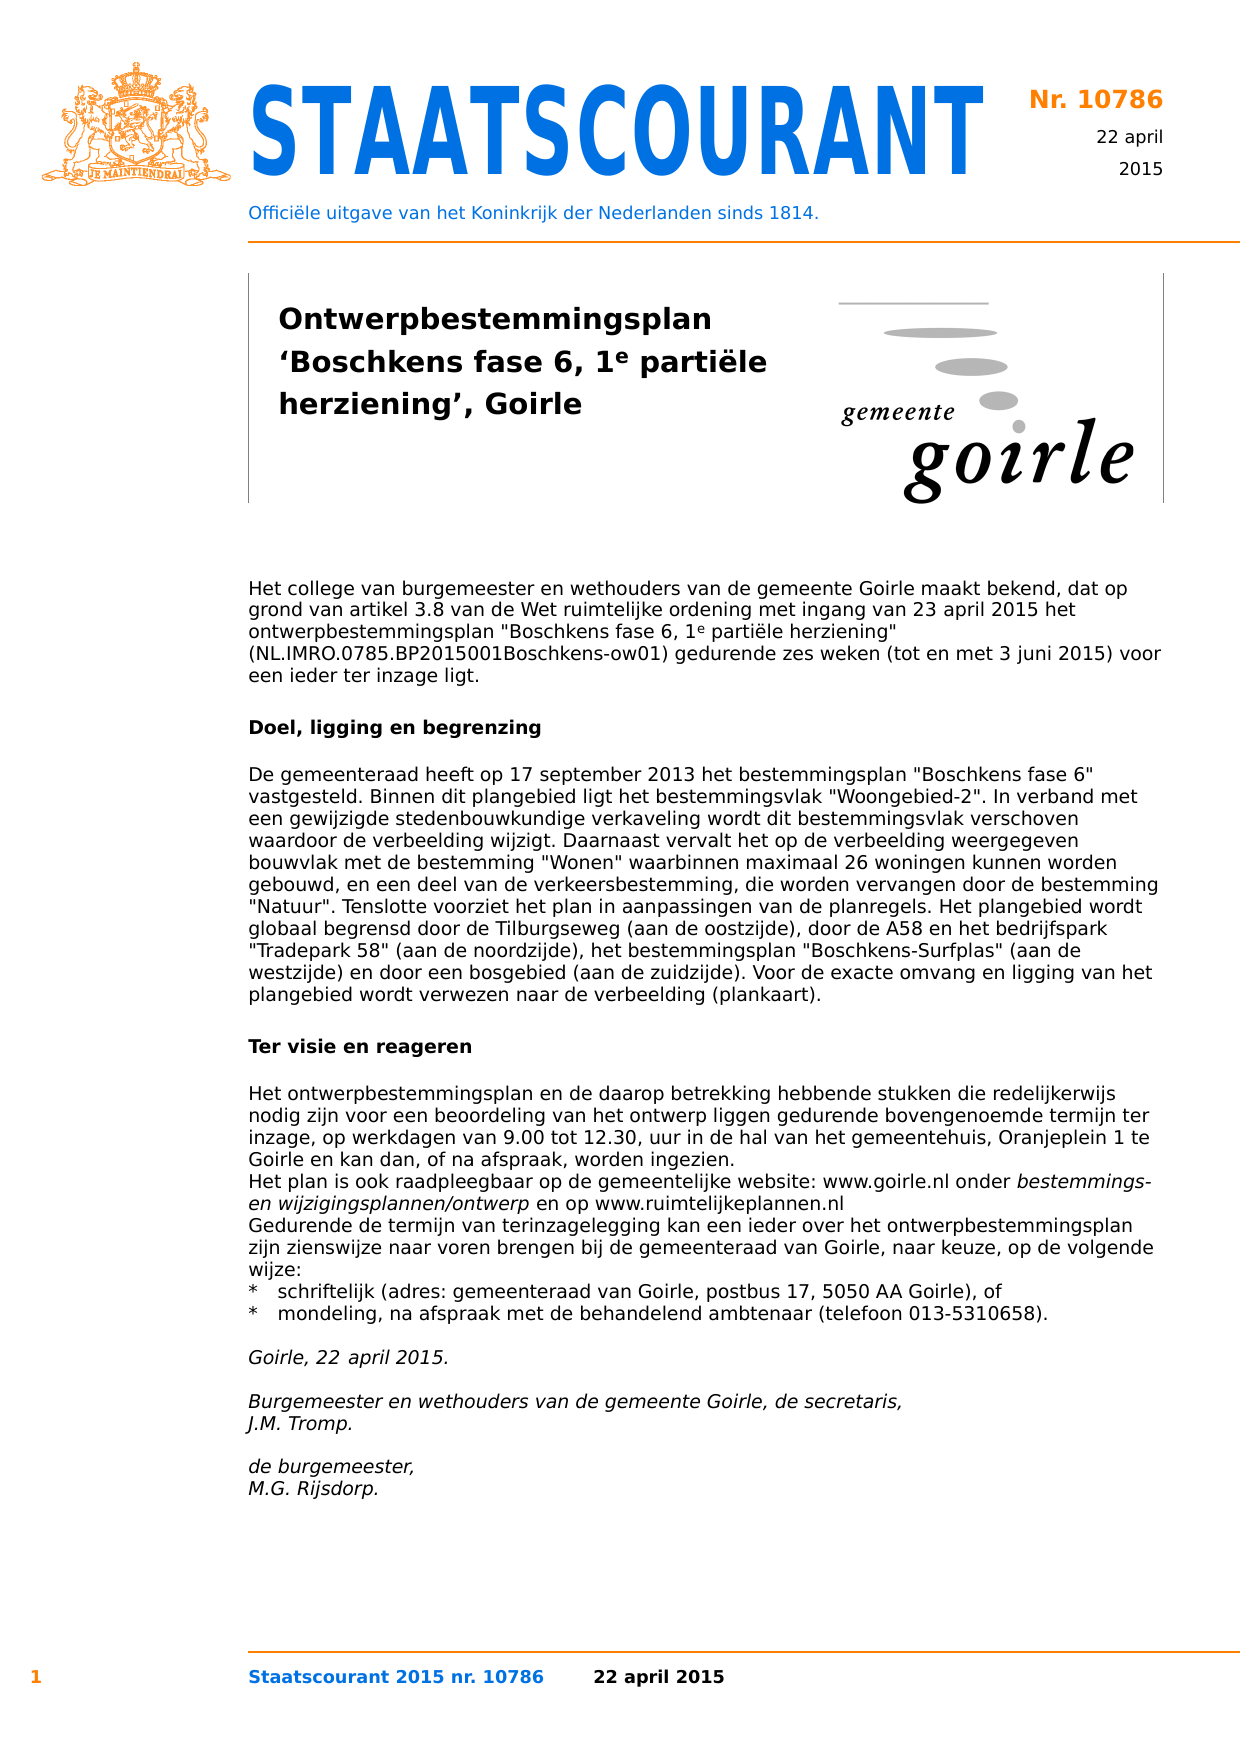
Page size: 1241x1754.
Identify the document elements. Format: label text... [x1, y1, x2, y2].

text * schriftelijk (adres: gemeenteraad van Goirle, postbus 17, 5050 AA Goirle), of [248, 1281, 1163, 1303]
subtitle Doel, ligging en begrenzing [248, 717, 1163, 739]
table_cell Officiële uitgave van het Koninkrijk der Nederlanden sinds 1814. [248, 203, 1240, 241]
table_cell 22 april [998, 121, 1240, 153]
picture [41, 62, 231, 186]
text Goirle, 22 april 2015. [248, 1347, 1163, 1369]
text Het plan is ook raadpleegbaar op de gemeentelijke website: www.goirle.nl onder bestemmings- en wijzigingsplannen/ontwerp en op www.ruimtelijkeplannen.nl [248, 1171, 1163, 1215]
subtitle Ter visie en reageren [248, 1036, 1163, 1058]
text * mondeling, na afspraak met de behandelend ambtenaar (telefoon 013-5310658). [248, 1303, 1163, 1325]
text Het ontwerpbestemmingsplan en de daarop betrekking hebbende stukken die redelijkerwijs nodig zijn voor een beoordeling van het ontwerp liggen gedurende bovengenoemde termijn ter inzage, op werkdagen van 9.00 tot 12.30, uur in de hal van het gemeentehuis, Oranjeplein 1 te Goirle en kan dan, of na afspraak, worden ingezien. [248, 1083, 1163, 1171]
table_header Nr. 10786 [998, 62, 1240, 121]
table_cell 2015 [998, 153, 1240, 203]
text de burgemeester, M.G. Rijsdorp. [248, 1456, 1163, 1500]
table_header [25, 62, 248, 241]
text De gemeenteraad heeft op 17 september 2013 het bestemmingsplan "Boschkens fase 6" vastgesteld. Binnen dit plangebied ligt het bestemmingsvlak "Woongebied-2". In verband met een gewijzigde stedenbouwkundige verkaveling wordt dit bestemmingsvlak verschoven waardoor de verbeelding wijzigt. Daarnaast vervalt het op de verbeelding weergegeven bouwvlak met de bestemming "Wonen" waarbinnen maximaal 26 woningen kunnen worden gebouwd, en een deel van de verkeersbestemming, die worden vervangen door de bestemming "Natuur". Tenslotte voorziet het plan in aanpassingen van de planregels. Het plangebied wordt globaal begrensd door de Tilburgseweg (aan de oostzijde), door de A58 en het bedrijfspark "Tradepark 58" (aan de noordzijde), het bestemmingsplan "Boschkens-Surfplas" (aan de westzijde) en door een bosgebied (aan de zuidzijde). Voor de exacte omvang en ligging van het plangebied wordt verwezen naar de verbeelding (plankaart). [248, 764, 1163, 1006]
text Het college van burgemeester en wethouders van de gemeente Goirle maakt bekend, dat op grond van artikel 3.8 van de Wet ruimtelijke ordening met ingang van 23 april 2015 het ontwerpbestemmingsplan "Boschkens fase 6, 1e partiële herziening" (NL.IMRO.0785.BP2015001Boschkens-ow01) gedurende zes weken (tot en met 3 juni 2015) voor een ieder ter inzage ligt. [248, 577, 1163, 687]
text Gedurende de termijn van terinzagelegging kan een ieder over het ontwerpbestemmingsplan zijn zienswijze naar voren brengen bij de gemeenteraad van Goirle, naar keuze, op de volgende wijze: [248, 1215, 1163, 1281]
subtitle Ontwerpbestemmingsplan ‘Boschkens fase 6, 1e partiële herziening’, Goirle [249, 273, 1163, 503]
picture [838, 302, 1134, 504]
text Burgemeester en wethouders van de gemeente Goirle, de secretaris, J.M. Tromp. [248, 1391, 1163, 1434]
table_header STAATSCOURANT [248, 62, 998, 203]
